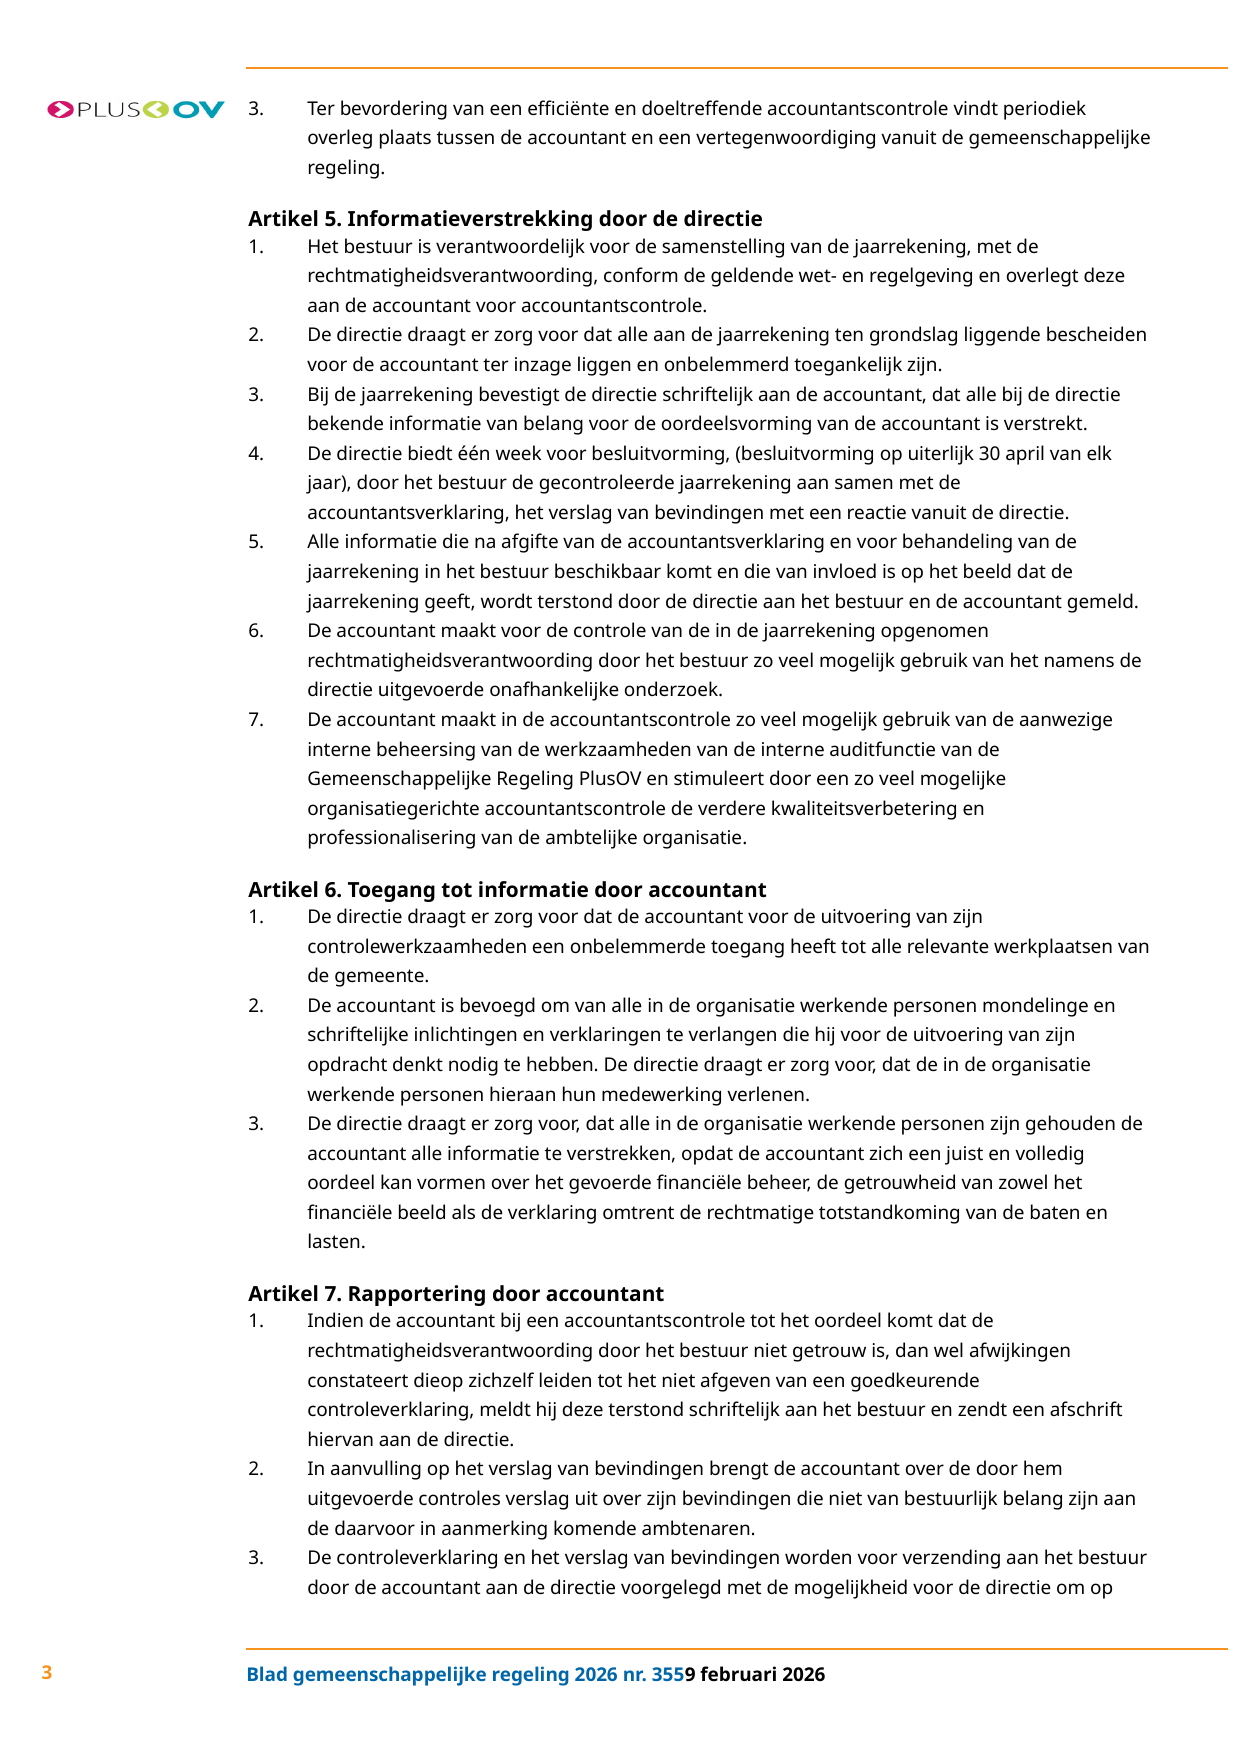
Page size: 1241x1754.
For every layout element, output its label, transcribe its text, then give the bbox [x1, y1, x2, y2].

text Artikel 6. Toegang tot informatie door accountant [248, 875, 1152, 903]
text Artikel 5. Informatieverstrekking door de directie [248, 204, 1152, 233]
list De accountant maakt voor de controle van de in de jaarrekening opgenomen rechtmatigheidsverantwoording door het bestuur zo veel mogelijk gebruik van het namens de directie uitgevoerde onafhankelijke onderzoek. [248, 617, 1152, 702]
list De controleverklaring en het verslag van bevindingen worden voor verzending aan het bestuur door de accountant aan de directie voorgelegd met de mogelijkheid voor de directie om op [248, 1544, 1152, 1599]
list De directie biedt één week voor besluitvorming, (besluitvorming op uiterlijk 30 april van elk jaar), door het bestuur de gecontroleerde jaarrekening aan samen met de accountantsverklaring, het verslag van bevindingen met een reactie vanuit de directie. [248, 440, 1152, 525]
list De directie draagt er zorg voor dat de accountant voor de uitvoering van zijn controlewerkzaamheden een onbelemmerde toegang heeft tot alle relevante werkplaatsen van de gemeente. [248, 903, 1152, 988]
list Alle informatie die na afgifte van de accountantsverklaring en voor behandeling van de jaarrekening in het bestuur beschikbaar komt en die van invloed is op het beeld dat de jaarrekening geeft, wordt terstond door de directie aan het bestuur en de accountant gemeld. [248, 529, 1152, 613]
list De directie draagt er zorg voor dat alle aan de jaarrekening ten grondslag liggende bescheiden voor de accountant ter inzage liggen en onbelemmerd toegankelijk zijn. [248, 322, 1152, 377]
text Artikel 7. Rapportering door accountant [248, 1279, 1152, 1308]
list De accountant is bevoegd om van alle in de organisatie werkende personen mondelinge en schriftelijke inlichtingen en verklaringen te verlangen die hij voor de uitvoering van zijn opdracht denkt nodig te hebben. De directie draagt er zorg voor, dat de in de organisatie werkende personen hieraan hun medewerking verlenen. [248, 992, 1152, 1107]
list Ter bevordering van een efficiënte en doeltreffende accountantscontrole vindt periodiek overleg plaats tussen de accountant en een vertegenwoordiging vanuit de gemeenschappelijke regeling. [248, 95, 1152, 180]
list De accountant maakt in de accountantscontrole zo veel mogelijk gebruik van de aanwezige interne beheersing van de werkzaamheden van de interne auditfunctie van de Gemeenschappelijke Regeling PlusOV en stimuleert door een zo veel mogelijke organisatiegerichte accountantscontrole de verdere kwaliteitsverbetering en professionalisering van de ambtelijke organisatie. [248, 706, 1152, 850]
list Indien de accountant bij een accountantscontrole tot het oordeel komt dat de rechtmatigheidsverantwoording door het bestuur niet getrouw is, dan wel afwijkingen constateert dieop zichzelf leiden tot het niet afgeven van een goedkeurende controleverklaring, meldt hij deze terstond schriftelijk aan het bestuur en zendt een afschrift hiervan aan de directie. [248, 1308, 1152, 1452]
picture [41, 47, 231, 172]
list In aanvulling op het verslag van bevindingen brengt de accountant over de door hem uitgevoerde controles verslag uit over zijn bevindingen die niet van bestuurlijk belang zijn aan de daarvoor in aanmerking komende ambtenaren. [248, 1456, 1152, 1540]
list Het bestuur is verantwoordelijk voor de samenstelling van de jaarrekening, met de rechtmatigheidsverantwoording, conform de geldende wet- en regelgeving en overlegt deze aan de accountant voor accountantscontrole. [248, 233, 1152, 318]
list De directie draagt er zorg voor, dat alle in de organisatie werkende personen zijn gehouden de accountant alle informatie te verstrekken, opdat de accountant zich een juist en volledig oordeel kan vormen over het gevoerde financiële beheer, de getrouwheid van zowel het financiële beeld als de verklaring omtrent de rechtmatige totstandkoming van de baten en lasten. [248, 1110, 1152, 1254]
list Bij de jaarrekening bevestigt de directie schriftelijk aan de accountant, dat alle bij de directie bekende informatie van belang voor de oordeelsvorming van de accountant is verstrekt. [248, 381, 1152, 436]
